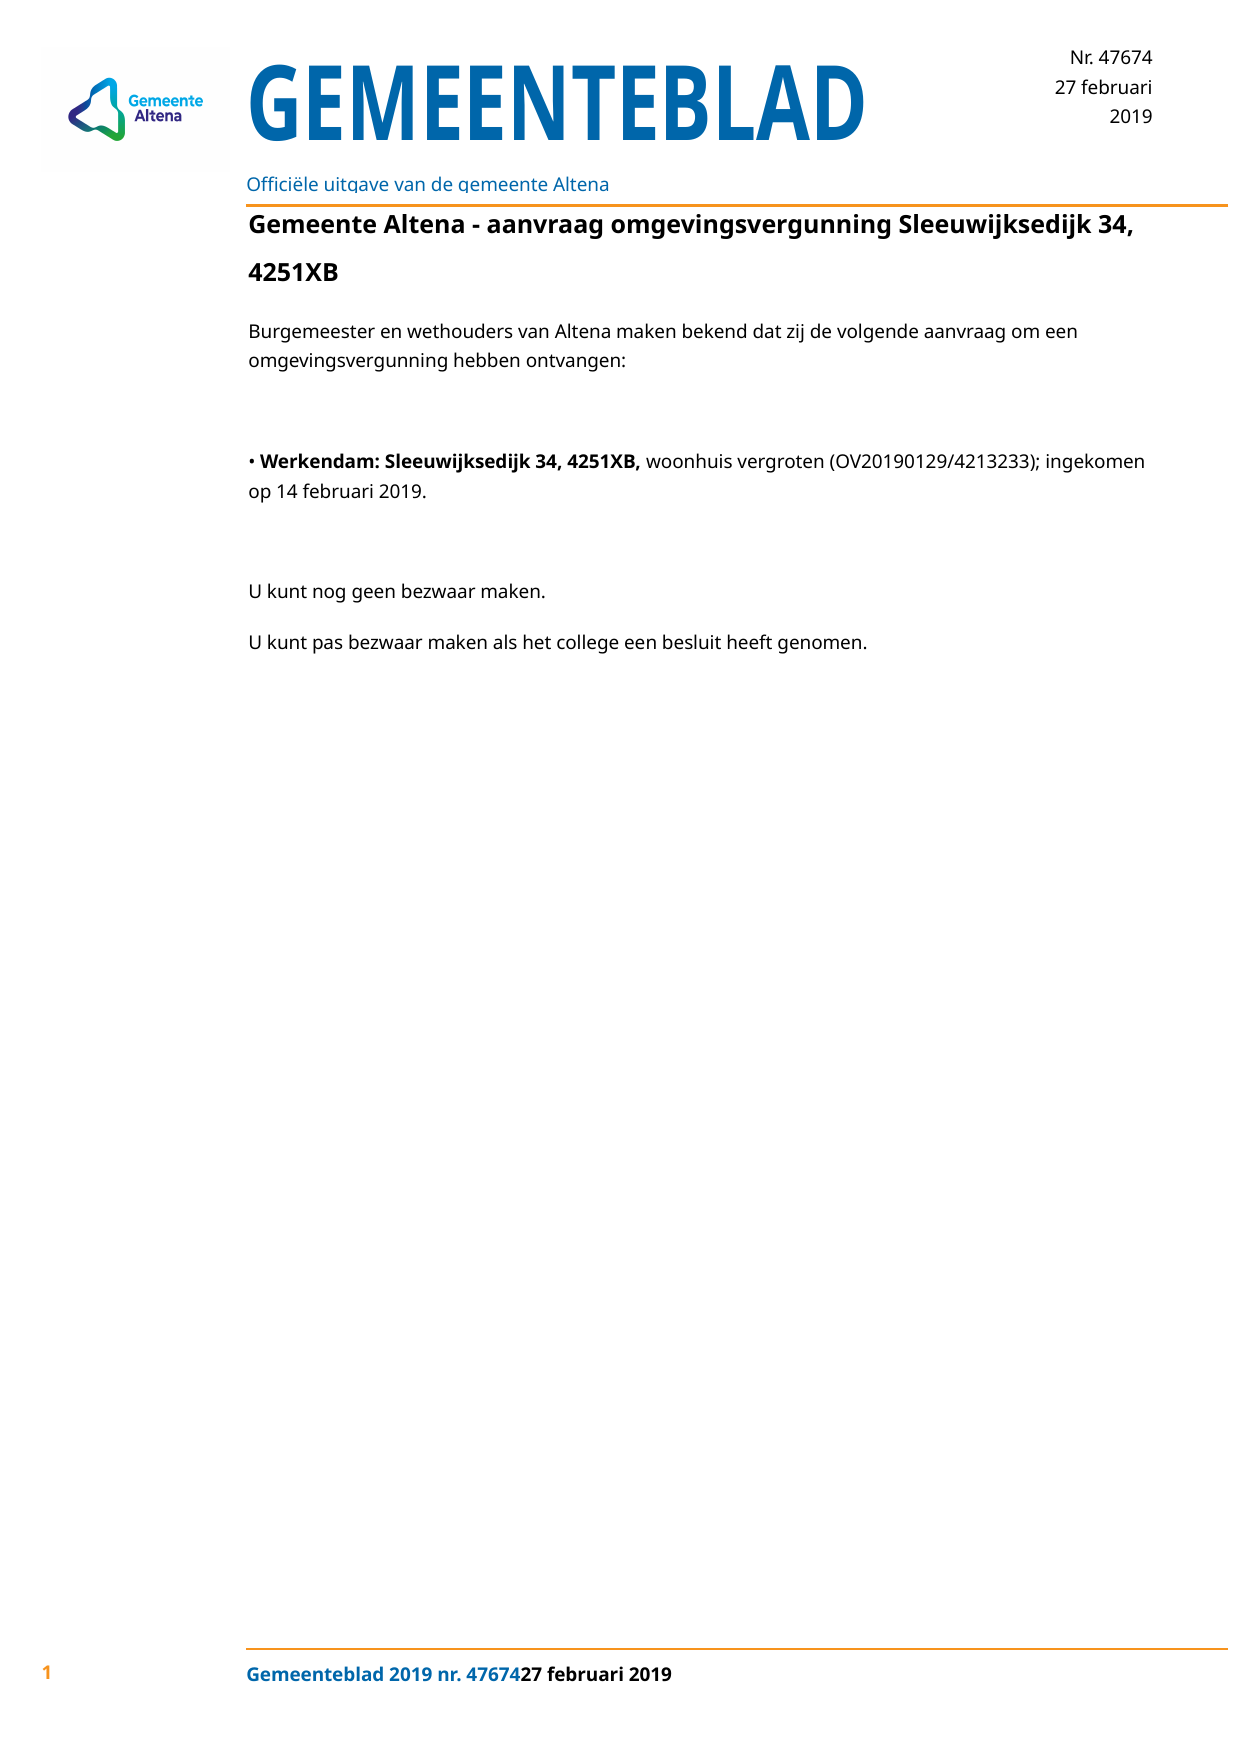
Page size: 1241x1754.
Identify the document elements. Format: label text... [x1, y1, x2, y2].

text U kunt pas bezwaar maken als het college een besluit heeft genomen. [248, 629, 1152, 655]
text • Werkendam: Sleeuwijksedijk 34, 4251XB, woonhuis vergroten (OV20190129/4213233); ingekomen op 14 februari 2019. [248, 448, 1152, 504]
text Burgemeester en wethouders van Altena maken bekend dat zij de volgende aanvraag om een omgevingsvergunning hebben ontvangen: [248, 318, 1152, 373]
text Gemeente Altena - aanvraag omgevingsvergunning Sleeuwijksedijk 34, 4251XB [248, 207, 1152, 288]
text U kunt nog geen bezwaar maken. [248, 579, 1152, 604]
picture [41, 47, 231, 172]
